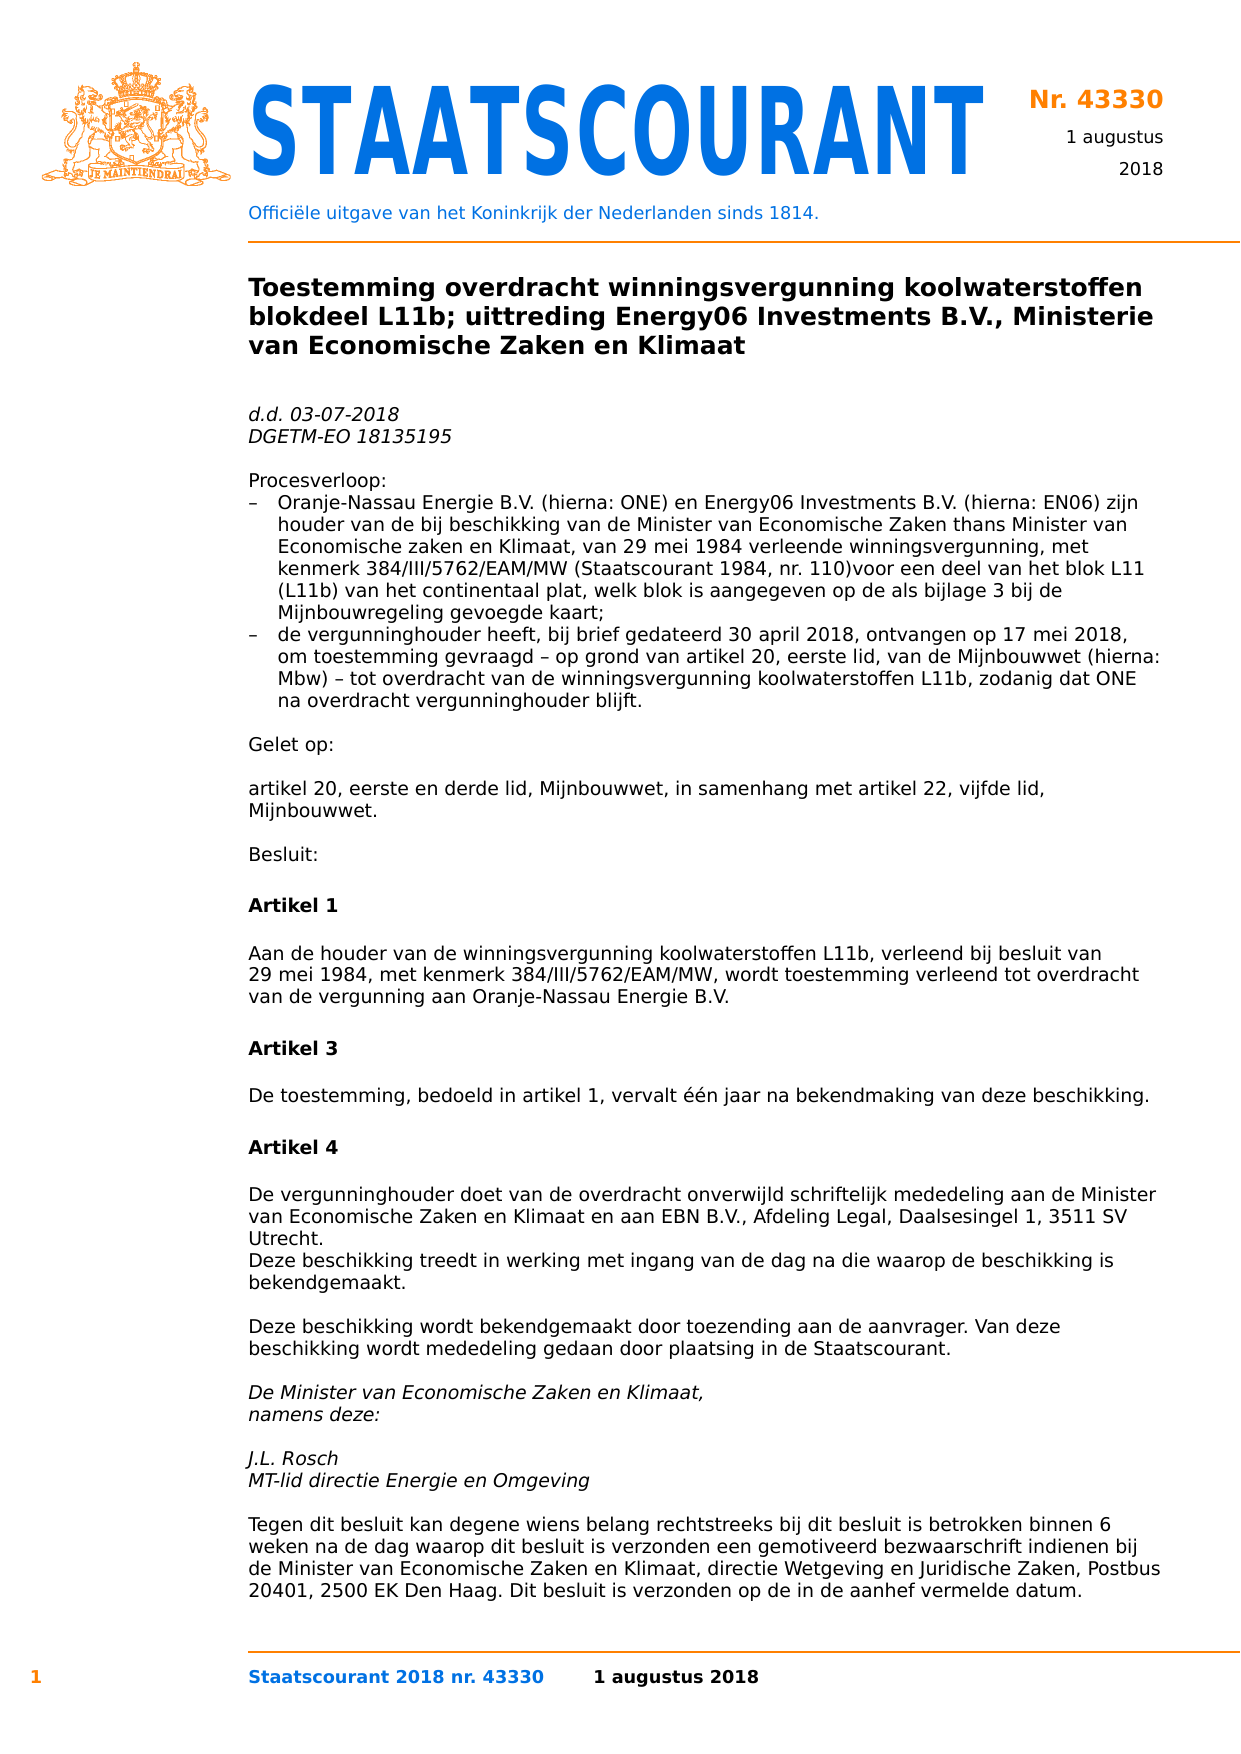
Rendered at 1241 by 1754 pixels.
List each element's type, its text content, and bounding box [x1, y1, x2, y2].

text Aan de houder van de winningsvergunning koolwaterstoffen L11b, verleend bij besluit van 29 mei 1984, met kenmerk 384/III/5762/EAM/MW, wordt toestemming verleend tot overdracht van de vergunning aan Oranje-Nassau Energie B.V. [248, 942, 1163, 1008]
text De Minister van Economische Zaken en Klimaat, namens deze: J.L. Rosch MT-lid directie Energie en Omgeving [248, 1382, 1163, 1492]
text Besluit: [248, 843, 1163, 865]
table_header Nr. 43330 [998, 62, 1240, 121]
text Deze beschikking treedt in werking met ingang van de dag na die waarop de beschikking is bekendgemaakt. [248, 1250, 1163, 1294]
text – Oranje-Nassau Energie B.V. (hierna: ONE) en Energy06 Investments B.V. (hierna: EN06) zijn houder van de bij beschikking van de Minister van Economische Zaken thans Minister van Economische zaken en Klimaat, van 29 mei 1984 verleende winningsvergunning, met kenmerk 384/III/5762/EAM/MW (Staatscourant 1984, nr. 110)voor een deel van het blok L11 (L11b) van het continentaal plat, welk blok is aangegeven op de als bijlage 3 bij de Mijnbouwregeling gevoegde kaart; [248, 492, 1163, 624]
text De toestemming, bedoeld in artikel 1, vervalt één jaar na bekendmaking van deze beschikking. [248, 1085, 1163, 1107]
text d.d. 03-07-2018 [248, 404, 1163, 426]
subtitle Artikel 1 [248, 895, 1163, 917]
text artikel 20, eerste en derde lid, Mijnbouwwet, in samenhang met artikel 22, vijfde lid, Mijnbouwwet. [248, 778, 1163, 822]
subtitle Toestemming overdracht winningsvergunning koolwaterstoffen blokdeel L11b; uittreding Energy06 Investments B.V., Ministerie van Economische Zaken en Klimaat [248, 273, 1163, 361]
subtitle Artikel 4 [248, 1137, 1163, 1159]
text DGETM-EO 18135195 [248, 426, 1163, 448]
table_cell 1 augustus [998, 121, 1240, 153]
table_cell 2018 [998, 153, 1240, 203]
text – de vergunninghouder heeft, bij brief gedateerd 30 april 2018, ontvangen op 17 mei 2018, om toestemming gevraagd – op grond van artikel 20, eerste lid, van de Mijnbouwwet (hierna: Mbw) – tot overdracht van de winningsvergunning koolwaterstoffen L11b, zodanig dat ONE na overdracht vergunninghouder blijft. [248, 624, 1163, 712]
text De vergunninghouder doet van de overdracht onverwijld schriftelijk mededeling aan de Minister van Economische Zaken en Klimaat en aan EBN B.V., Afdeling Legal, Daalsesingel 1, 3511 SV Utrecht. [248, 1184, 1163, 1250]
table_cell Officiële uitgave van het Koninkrijk der Nederlanden sinds 1814. [248, 203, 1240, 241]
table_header STAATSCOURANT [248, 62, 998, 203]
text Gelet op: [248, 734, 1163, 756]
text Procesverloop: [248, 470, 1163, 492]
table_header [25, 62, 248, 241]
text Deze beschikking wordt bekendgemaakt door toezending aan de aanvrager. Van deze beschikking wordt mededeling gedaan door plaatsing in de Staatscourant. [248, 1316, 1163, 1360]
text Tegen dit besluit kan degene wiens belang rechtstreeks bij dit besluit is betrokken binnen 6 weken na de dag waarop dit besluit is verzonden een gemotiveerd bezwaarschrift indienen bij de Minister van Economische Zaken en Klimaat, directie Wetgeving en Juridische Zaken, Postbus 20401, 2500 EK Den Haag. Dit besluit is verzonden op de in de aanhef vermelde datum. [248, 1514, 1163, 1602]
picture [41, 62, 231, 186]
subtitle Artikel 3 [248, 1038, 1163, 1060]
